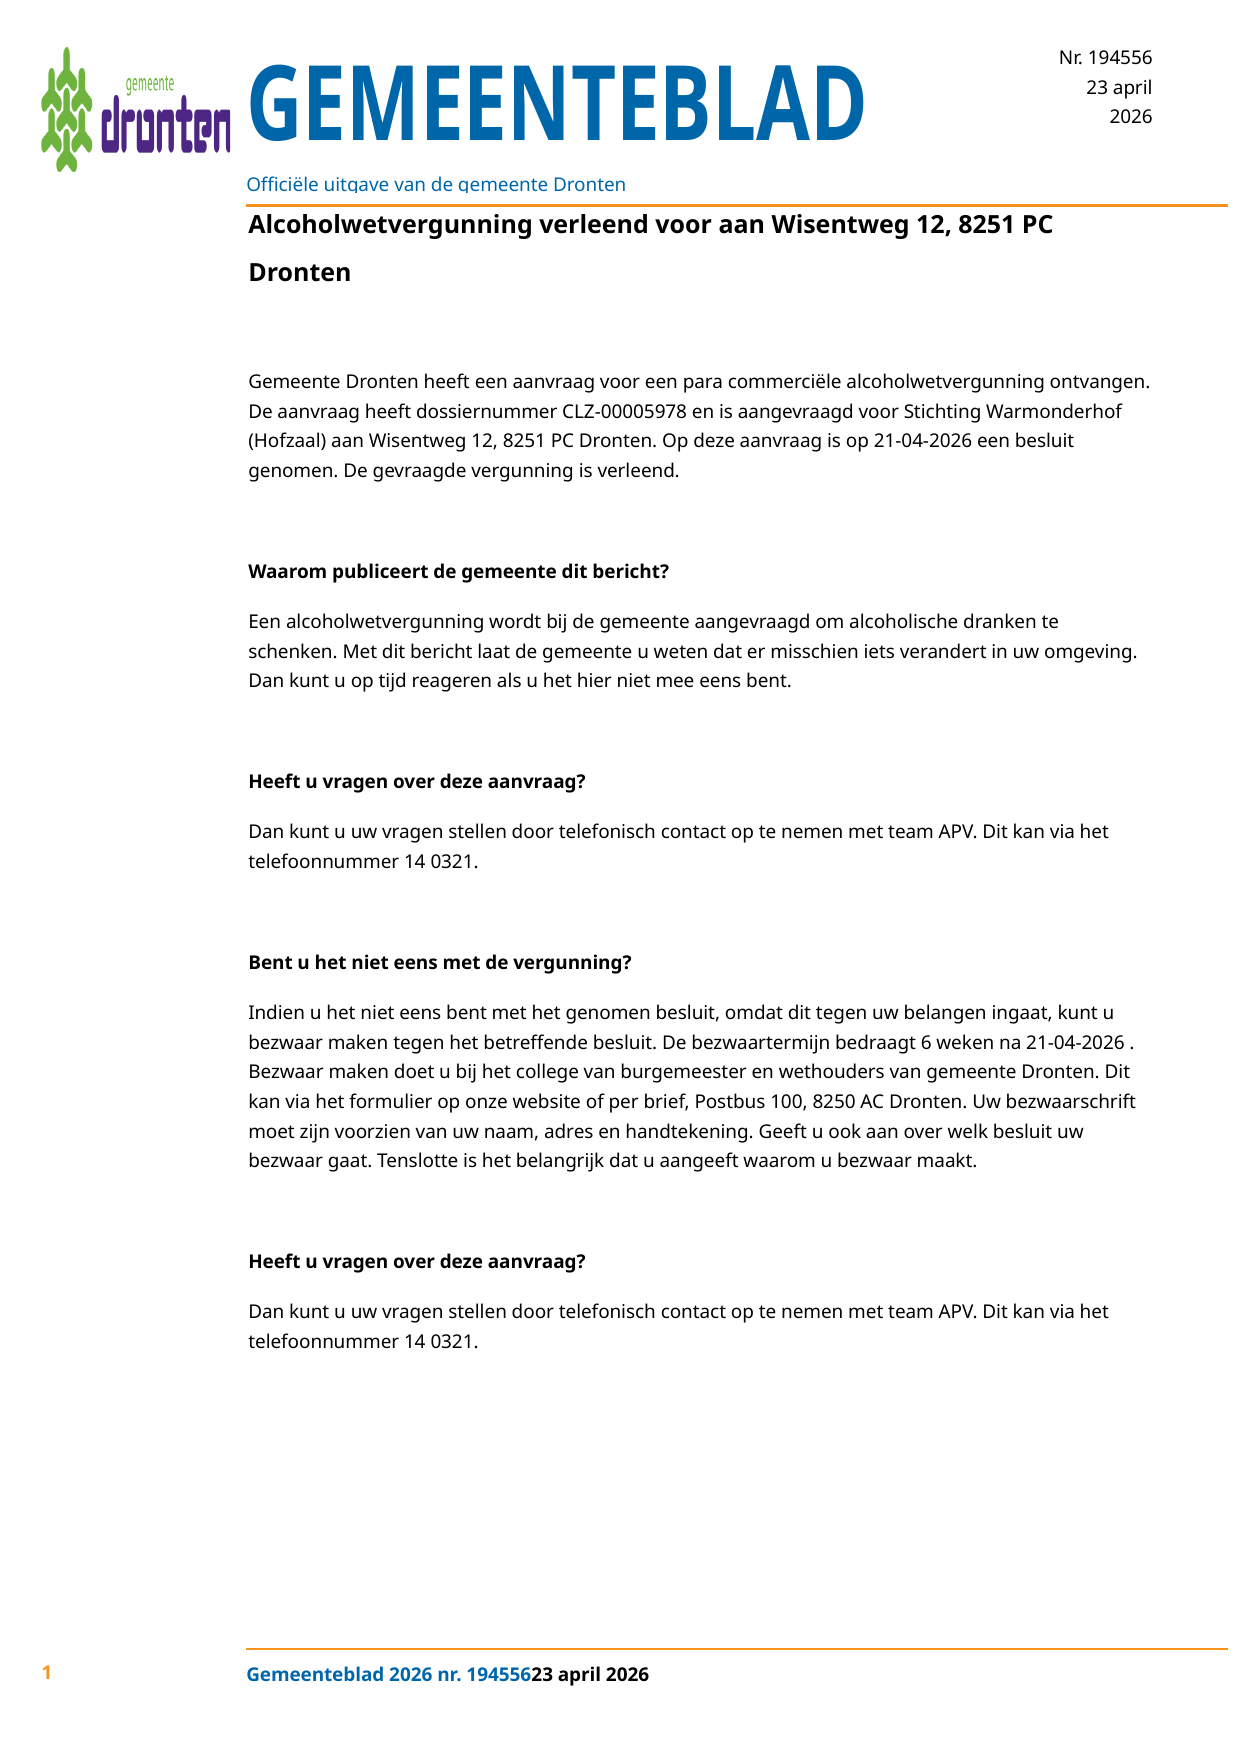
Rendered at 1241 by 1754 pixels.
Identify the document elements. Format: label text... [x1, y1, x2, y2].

text Heeft u vragen over deze aanvraag? [248, 768, 1152, 794]
text Een alcoholwetvergunning wordt bij de gemeente aangevraagd om alcoholische dranken te schenken. Met dit bericht laat de gemeente u weten dat er misschien iets verandert in uw omgeving. Dan kunt u op tijd reageren als u het hier niet mee eens bent. [248, 608, 1152, 693]
text Dan kunt u uw vragen stellen door telefonisch contact op te nemen met team APV. Dit kan via het telefoonnummer 14 0321. [248, 1299, 1152, 1354]
picture [41, 47, 231, 172]
text Waarom publiceert de gemeente dit bericht? [248, 558, 1152, 584]
text Gemeente Dronten heeft een aanvraag voor een para commerciële alcoholwetvergunning ontvangen. De aanvraag heeft dossiernummer CLZ-00005978 en is aangevraagd voor Stichting Warmonderhof (Hofzaal) aan Wisentweg 12, 8251 PC Dronten. Op deze aanvraag is op 21-04-2026 een besluit genomen. De gevraagde vergunning is verleend. [248, 368, 1152, 483]
text Dan kunt u uw vragen stellen door telefonisch contact op te nemen met team APV. Dit kan via het telefoonnummer 14 0321. [248, 819, 1152, 874]
text Heeft u vragen over deze aanvraag? [248, 1248, 1152, 1274]
text Indien u het niet eens bent met het genomen besluit, omdat dit tegen uw belangen ingaat, kunt u bezwaar maken tegen het betreffende besluit. De bezwaartermijn bedraagt 6 weken na 21-04-2026 . Bezwaar maken doet u bij het college van burgemeester en wethouders van gemeente Dronten. Dit kan via het formulier op onze website of per brief, Postbus 100, 8250 AC Dronten. Uw bezwaarschrift moet zijn voorzien van uw naam, adres en handtekening. Geeft u ook aan over welk besluit uw bezwaar gaat. Tenslotte is het belangrijk dat u aangeeft waarom u bezwaar maakt. [248, 999, 1152, 1173]
text Bent u het niet eens met de vergunning? [248, 949, 1152, 975]
text Alcoholwetvergunning verleend voor aan Wisentweg 12, 8251 PC Dronten [248, 207, 1152, 288]
